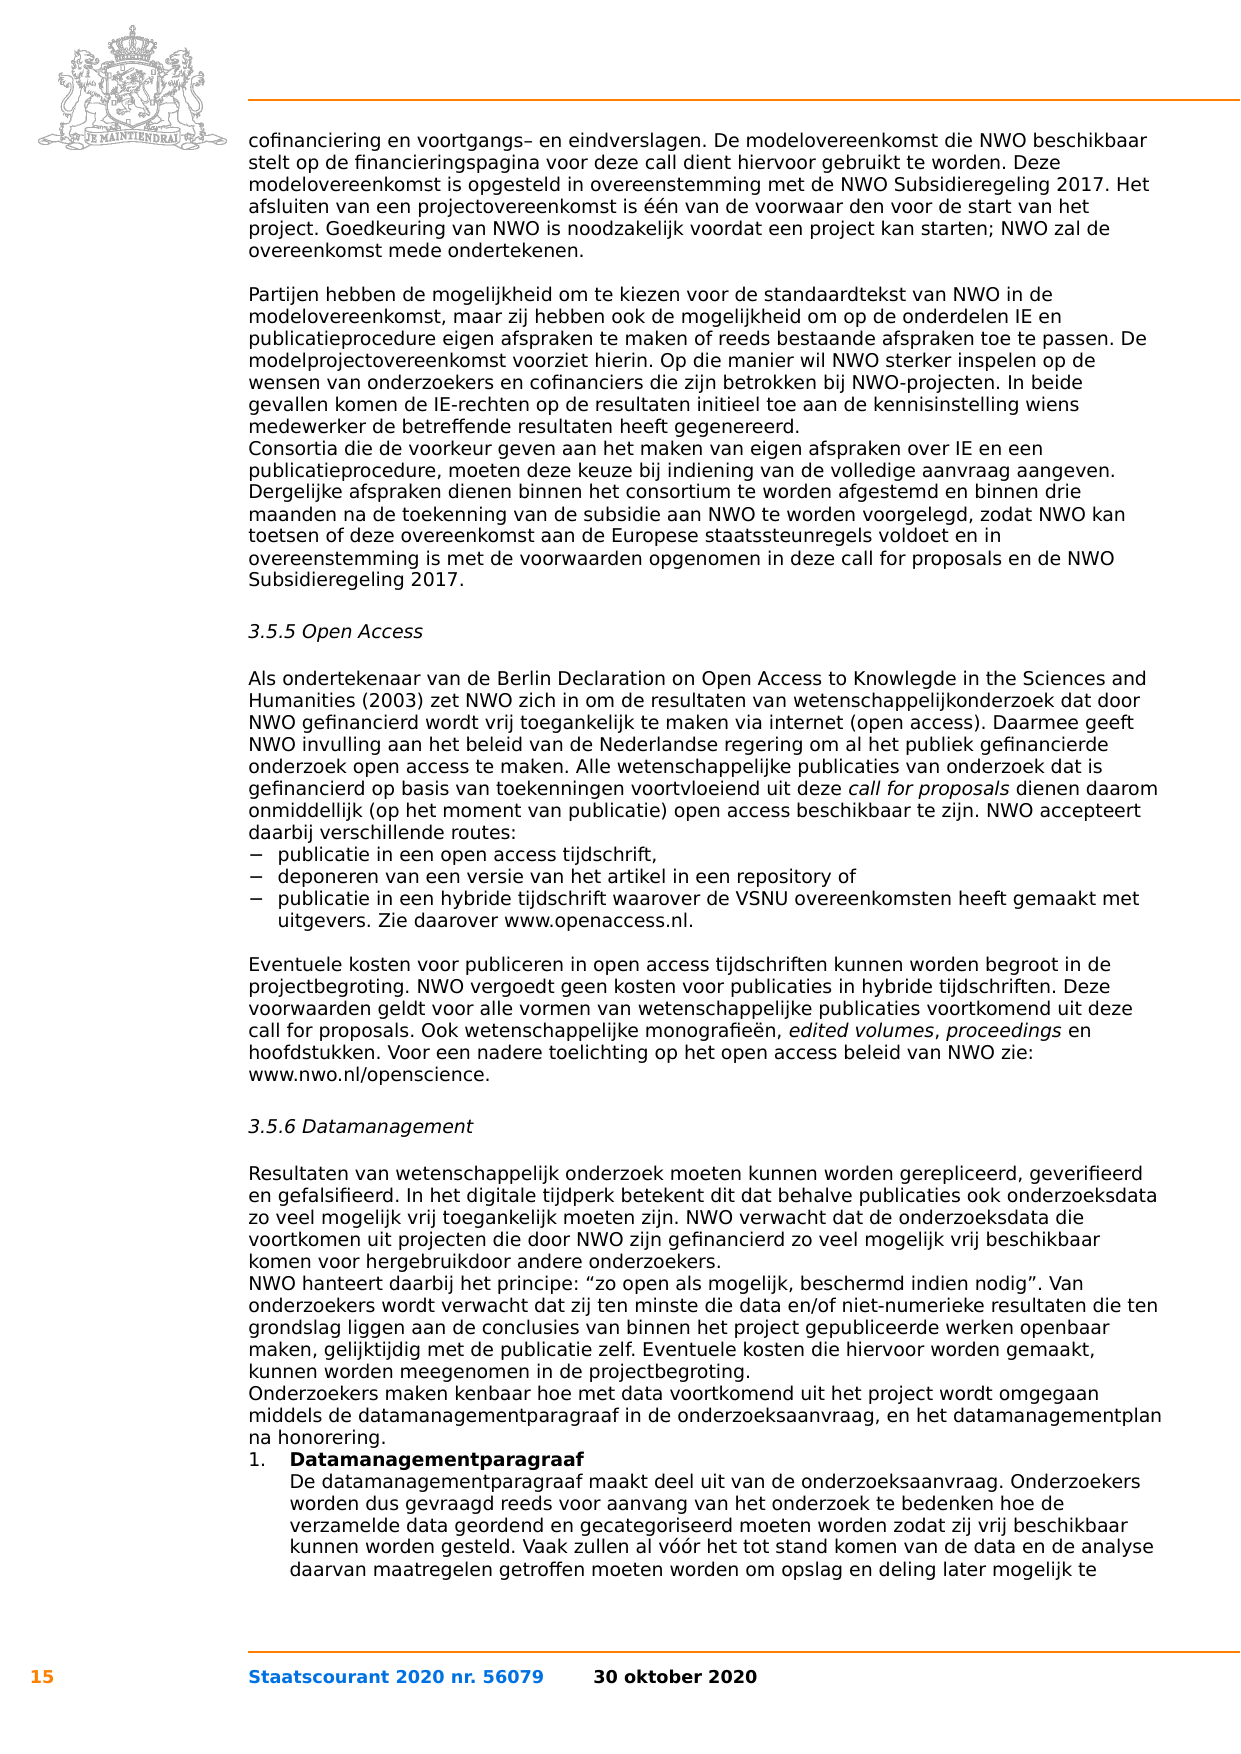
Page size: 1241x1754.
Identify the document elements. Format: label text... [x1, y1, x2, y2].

text Eventuele kosten voor publiceren in open access tijdschriften kunnen worden begroot in de projectbegroting. NWO vergoedt geen kosten voor publicaties in hybride tijdschriften. Deze voorwaarden geldt voor alle vormen van wetenschappelijke publicaties voortkomend uit deze call for proposals. Ook wetenschappelijke monografieën, edited volumes, proceedings en hoofdstukken. Voor een nadere toelichting op het open access beleid van NWO zie: www.nwo.nl/openscience. [248, 954, 1163, 1086]
text De datamanagementparagraaf maakt deel uit van de onderzoeksaanvraag. Onderzoekers worden dus gevraagd reeds voor aanvang van het onderzoek te bedenken hoe de verzamelde data geordend en gecategoriseerd moeten worden zodat zij vrij beschikbaar kunnen worden gesteld. Vaak zullen al vóór het tot stand komen van de data en de analyse daarvan maatregelen getroffen moeten worden om opslag en deling later mogelijk te [289, 1471, 1163, 1580]
text cofinanciering en voortgangs– en eindverslagen. De modelovereenkomst die NWO beschikbaar stelt op de financieringspagina voor deze call dient hiervoor gebruikt te worden. Deze modelovereenkomst is opgesteld in overeenstemming met de NWO Subsidieregeling 2017. Het afsluiten van een projectovereenkomst is één van de voorwaar den voor de start van het project. Goedkeuring van NWO is noodzakelijk voordat een project kan starten; NWO zal de overeenkomst mede ondertekenen. [248, 130, 1163, 262]
text Partijen hebben de mogelijkheid om te kiezen voor de standaardtekst van NWO in de modelovereenkomst, maar zij hebben ook de mogelijkheid om op de onderdelen IE en publicatieprocedure eigen afspraken te maken of reeds bestaande afspraken toe te passen. De modelprojectovereenkomst voorziet hierin. Op die manier wil NWO sterker inspelen op de wensen van onderzoekers en cofinanciers die zijn betrokken bij NWO-projecten. In beide gevallen komen de IE-rechten op de resultaten initieel toe aan de kennisinstelling wiens medewerker de betreffende resultaten heeft gegenereerd. [248, 284, 1163, 437]
text − publicatie in een hybride tijdschrift waarover de VSNU overeenkomsten heeft gemaakt met uitgevers. Zie daarover www.openaccess.nl. [248, 888, 1163, 932]
text − deponeren van een versie van het artikel in een repository of [248, 866, 1163, 888]
text Als ondertekenaar van de Berlin Declaration on Open Access to Knowlegde in the Sciences and Humanities (2003) zet NWO zich in om de resultaten van wetenschappelijkonderzoek dat door NWO gefinancierd wordt vrij toegankelijk te maken via internet (open access). Daarmee geeft NWO invulling aan het beleid van de Nederlandse regering om al het publiek gefinancierde onderzoek open access te maken. Alle wetenschappelijke publicaties van onderzoek dat is gefinancierd op basis van toekenningen voortvloeiend uit deze call for proposals dienen daarom onmiddellijk (op het moment van publicatie) open access beschikbaar te zijn. NWO accepteert daarbij verschillende routes: [248, 668, 1163, 844]
picture [38, 25, 227, 150]
subtitle 3.5.5 Open Access [248, 621, 1163, 643]
text Consortia die de voorkeur geven aan het maken van eigen afspraken over IE en een publicatieprocedure, moeten deze keuze bij indiening van de volledige aanvraag aangeven. Dergelijke afspraken dienen binnen het consortium te worden afgestemd en binnen drie maanden na de toekenning van de subsidie aan NWO te worden voorgelegd, zodat NWO kan toetsen of deze overeenkomst aan de Europese staatssteunregels voldoet en in overeenstemming is met de voorwaarden opgenomen in deze call for proposals en de NWO Subsidieregeling 2017. [248, 437, 1163, 591]
text Onderzoekers maken kenbaar hoe met data voortkomend uit het project wordt omgegaan middels de datamanagementparagraaf in de onderzoeksaanvraag, en het datamanagementplan na honorering. [248, 1383, 1163, 1448]
subtitle 3.5.6 Datamanagement [248, 1116, 1163, 1138]
text NWO hanteert daarbij het principe: “zo open als mogelijk, beschermd indien nodig”. Van onderzoekers wordt verwacht dat zij ten minste die data en/of niet-numerieke resultaten die ten grondslag liggen aan de conclusies van binnen het project gepubliceerde werken openbaar maken, gelijktijdig met de publicatie zelf. Eventuele kosten die hiervoor worden gemaakt, kunnen worden meegenomen in de projectbegroting. [248, 1273, 1163, 1383]
text − publicatie in een open access tijdschrift, [248, 844, 1163, 866]
text 1. Datamanagementparagraaf [248, 1448, 1163, 1471]
text Resultaten van wetenschappelijk onderzoek moeten kunnen worden gerepliceerd, geverifieerd en gefalsifieerd. In het digitale tijdperk betekent dit dat behalve publicaties ook onderzoeksdata zo veel mogelijk vrij toegankelijk moeten zijn. NWO verwacht dat de onderzoeksdata die voortkomen uit projecten die door NWO zijn gefinancierd zo veel mogelijk vrij beschikbaar komen voor hergebruikdoor andere onderzoekers. [248, 1163, 1163, 1273]
